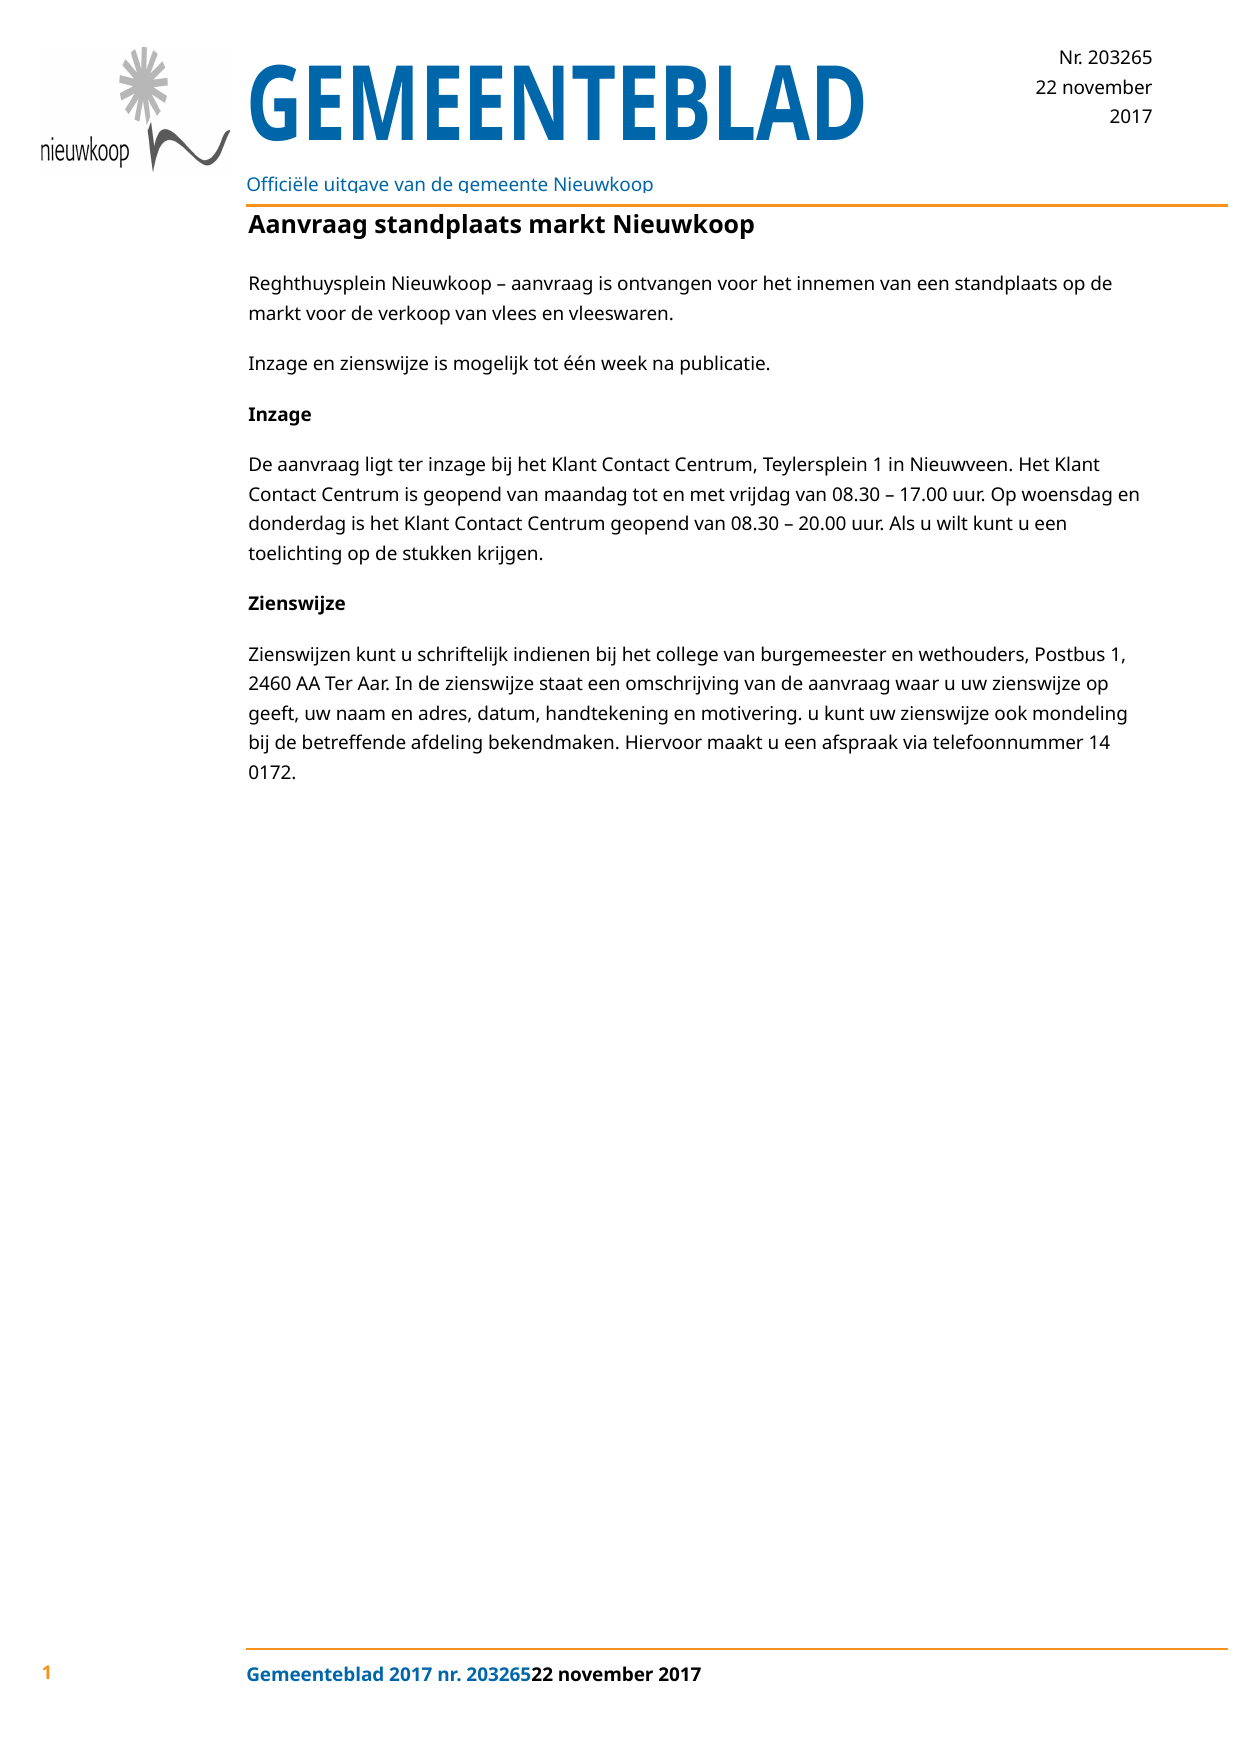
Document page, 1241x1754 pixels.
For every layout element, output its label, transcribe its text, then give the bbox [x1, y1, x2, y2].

text De aanvraag ligt ter inzage bij het Klant Contact Centrum, Teylersplein 1 in Nieuwveen. Het Klant Contact Centrum is geopend van maandag tot en met vrijdag van 08.30 – 17.00 uur. Op woensdag en donderdag is het Klant Contact Centrum geopend van 08.30 – 20.00 uur. Als u wilt kunt u een toelichting op de stukken krijgen. [248, 451, 1152, 566]
text Zienswijze [248, 590, 1152, 616]
picture [41, 47, 231, 172]
text Inzage en zienswijze is mogelijk tot één week na publicatie. [248, 350, 1152, 376]
text Zienswijzen kunt u schriftelijk indienen bij het college van burgemeester en wethouders, Postbus 1, 2460 AA Ter Aar. In de zienswijze staat een omschrijving van de aanvraag waar u uw zienswijze op geeft, uw naam en adres, datum, handtekening en motivering. u kunt uw zienswijze ook mondeling bij de betreffende afdeling bekendmaken. Hiervoor maakt u een afspraak via telefoonnummer 14 0172. [248, 641, 1152, 785]
text Inzage [248, 401, 1152, 426]
text Reghthuysplein Nieuwkoop – aanvraag is ontvangen voor het innemen van een standplaats op de markt voor de verkoop van vlees en vleeswaren. [248, 270, 1152, 326]
text Aanvraag standplaats markt Nieuwkoop [248, 207, 1152, 241]
